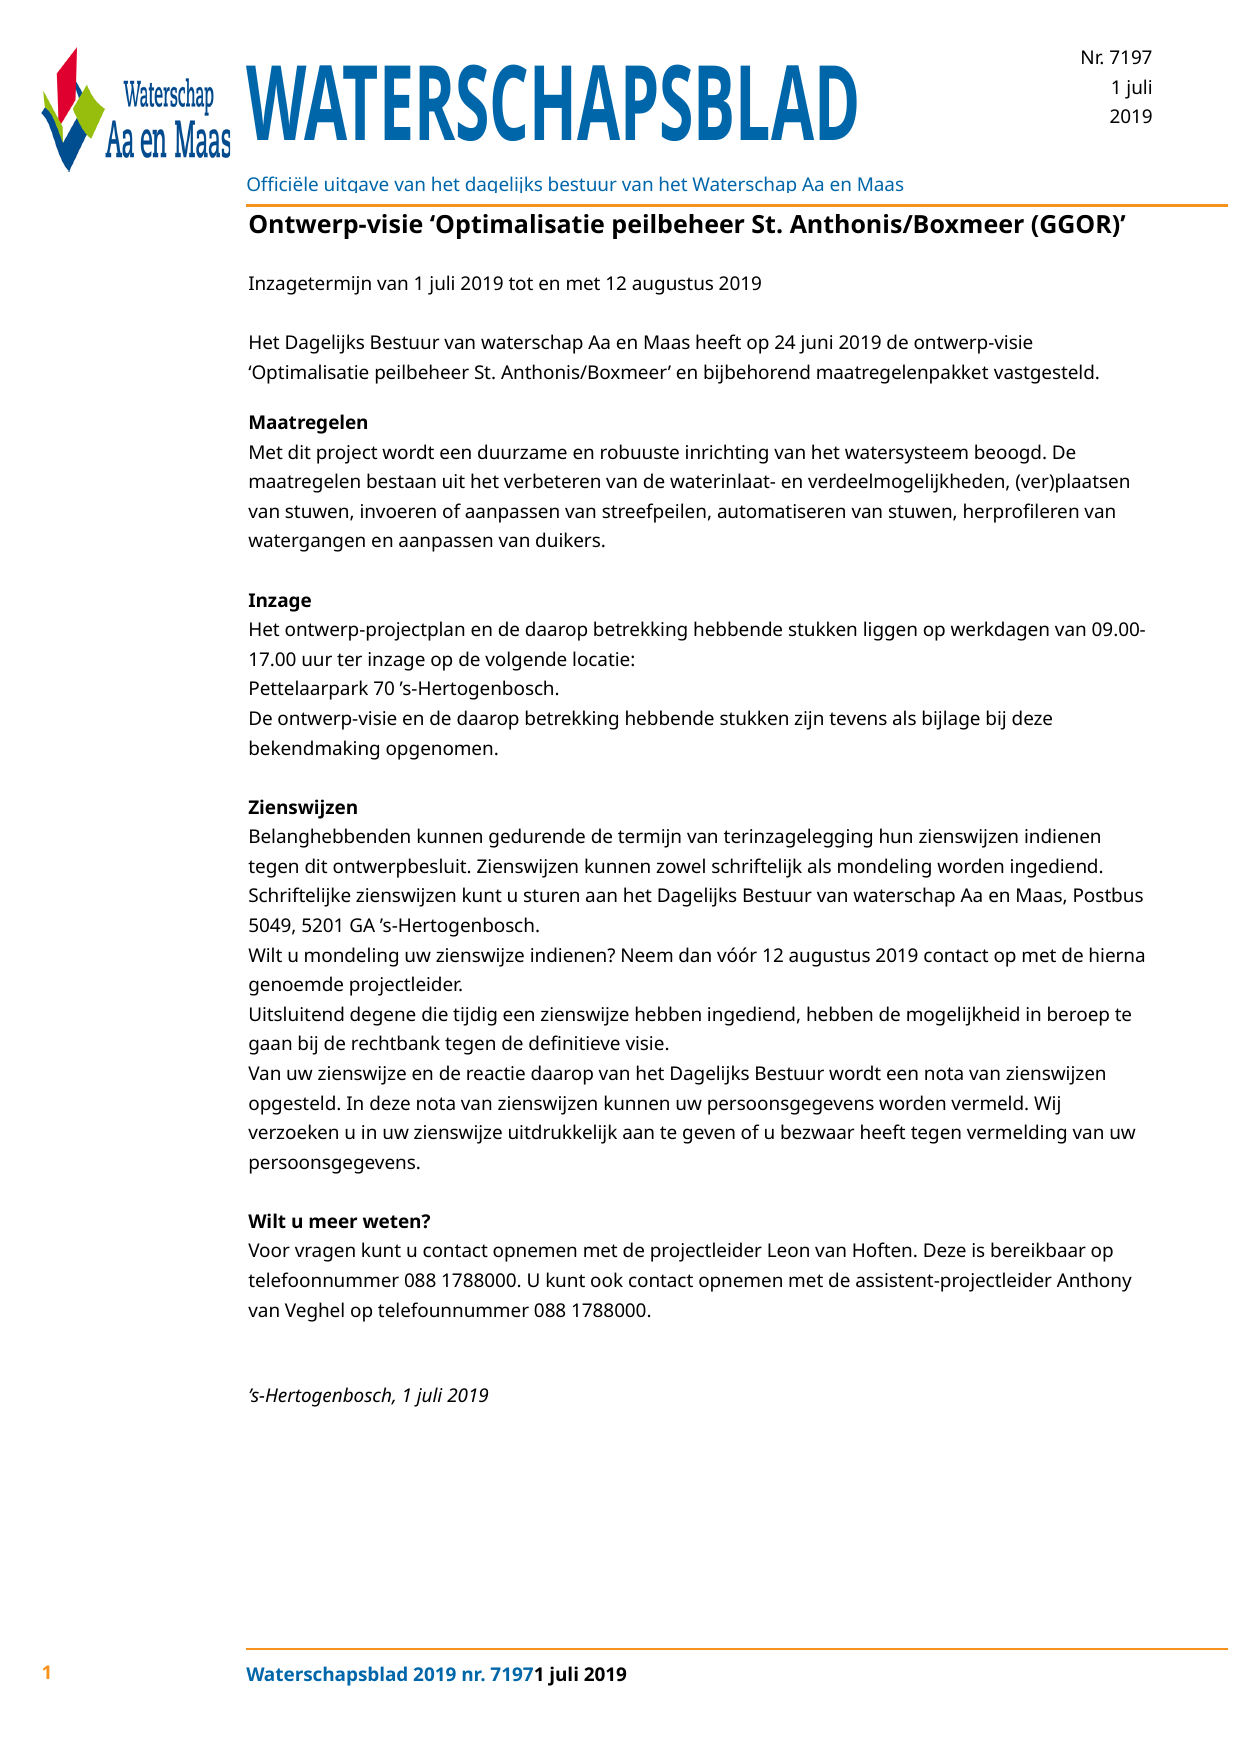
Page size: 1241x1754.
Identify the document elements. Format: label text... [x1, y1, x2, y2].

text Schriftelijke zienswijzen kunt u sturen aan het Dagelijks Bestuur van waterschap Aa en Maas, Postbus 5049, 5201 GA ’s-Hertogenbosch. [248, 883, 1152, 938]
text De ontwerp-visie en de daarop betrekking hebbende stukken zijn tevens als bijlage bij deze bekendmaking opgenomen. [248, 705, 1152, 761]
text Inzagetermijn van 1 juli 2019 tot en met 12 augustus 2019 [248, 270, 1152, 296]
text Inzage [248, 587, 1152, 613]
picture [41, 47, 231, 172]
text Pettelaarpark 70 ’s-Hertogenbosch. [248, 676, 1152, 701]
text Maatregelen [248, 409, 1152, 435]
text ’s-Hertogenbosch, 1 juli 2019 [248, 1382, 1152, 1407]
text Voor vragen kunt u contact opnemen met de projectleider Leon van Hoften. Deze is bereikbaar op telefoonnummer 088 1788000. U kunt ook contact opnemen met de assistent-projectleider Anthony van Veghel op telefounnummer 088 1788000. [248, 1238, 1152, 1323]
text Het ontwerp-projectplan en de daarop betrekking hebbende stukken liggen op werkdagen van 09.00-17.00 uur ter inzage op de volgende locatie: [248, 616, 1152, 672]
text Zienswijzen [248, 794, 1152, 820]
text Met dit project wordt een duurzame en robuuste inrichting van het watersysteem beoogd. De maatregelen bestaan uit het verbeteren van de waterinlaat- en verdeelmogelijkheden, (ver)plaatsen van stuwen, invoeren of aanpassen van streefpeilen, automatiseren van stuwen, herprofileren van watergangen en aanpassen van duikers. [248, 439, 1152, 553]
text Uitsluitend degene die tijdig een zienswijze hebben ingediend, hebben de mogelijkheid in beroep te gaan bij de rechtbank tegen de definitieve visie. [248, 1001, 1152, 1056]
text Ontwerp-visie ‘Optimalisatie peilbeheer St. Anthonis/Boxmeer (GGOR)’ [248, 207, 1152, 241]
text Wilt u meer weten? [248, 1208, 1152, 1234]
text Belanghebbenden kunnen gedurende de termijn van terinzagelegging hun zienswijzen indienen tegen dit ontwerpbesluit. Zienswijzen kunnen zowel schriftelijk als mondeling worden ingediend. [248, 823, 1152, 879]
text Het Dagelijks Bestuur van waterschap Aa en Maas heeft op 24 juni 2019 de ontwerp-visie ‘Optimalisatie peilbeheer St. Anthonis/Boxmeer’ en bijbehorend maatregelenpakket vastgesteld. [248, 329, 1152, 385]
text Wilt u mondeling uw zienswijze indienen? Neem dan vóór 12 augustus 2019 contact op met de hierna genoemde projectleider. [248, 942, 1152, 997]
text Van uw zienswijze en de reactie daarop van het Dagelijks Bestuur wordt een nota van zienswijzen opgesteld. In deze nota van zienswijzen kunnen uw persoonsgegevens worden vermeld. Wij verzoeken u in uw zienswijze uitdrukkelijk aan te geven of u bezwaar heeft tegen vermelding van uw persoonsgegevens. [248, 1060, 1152, 1175]
